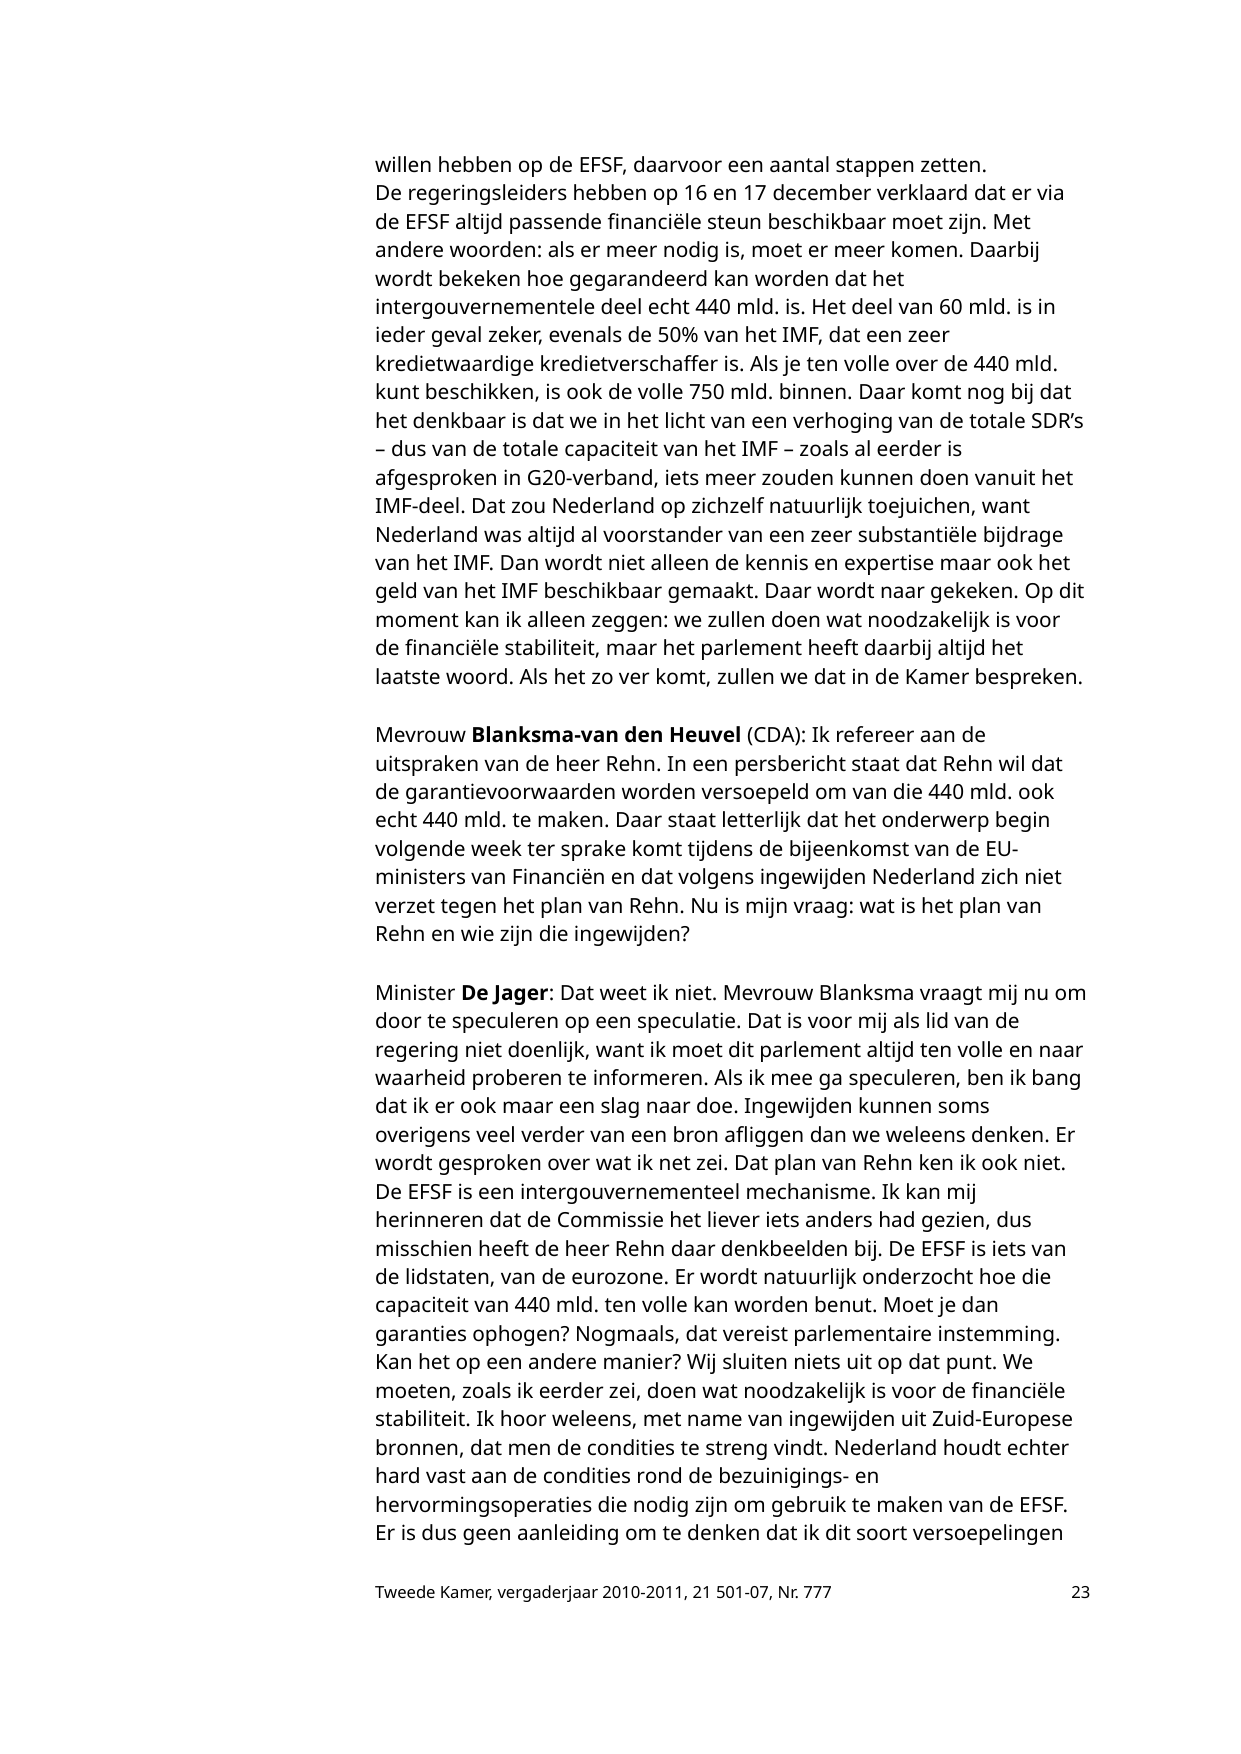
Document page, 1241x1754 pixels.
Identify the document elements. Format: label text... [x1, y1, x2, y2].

text De regeringsleiders hebben op 16 en 17 december verklaard dat er via de EFSF altijd passende financiële steun beschikbaar moet zijn. Met andere woorden: als er meer nodig is, moet er meer komen. Daarbij wordt bekeken hoe gegarandeerd kan worden dat het intergouvernementele deel echt 440 mld. is. Het deel van 60 mld. is in ieder geval zeker, evenals de 50% van het IMF, dat een zeer kredietwaardige kredietverschaffer is. Als je ten volle over de 440 mld. kunt beschikken, is ook de volle 750 mld. binnen. Daar komt nog bij dat het denkbaar is dat we in het licht van een verhoging van de totale SDR’s – dus van de totale capaciteit van het IMF – zoals al eerder is afgesproken in G20-verband, iets meer zouden kunnen doen vanuit het IMF-deel. Dat zou Nederland op zichzelf natuurlijk toejuichen, want Nederland was altijd al voorstander van een zeer substantiële bijdrage van het IMF. Dan wordt niet alleen de kennis en expertise maar ook het geld van het IMF beschikbaar gemaakt. Daar wordt naar gekeken. Op dit moment kan ik alleen zeggen: we zullen doen wat noodzakelijk is voor de financiële stabiliteit, maar het parlement heeft daarbij altijd het laatste woord. Als het zo ver komt, zullen we dat in de Kamer bespreken. [375, 178, 1090, 690]
text willen hebben op de EFSF, daarvoor een aantal stappen zetten. [375, 150, 1090, 178]
text Mevrouw Blanksma-van den Heuvel (CDA): Ik refereer aan de uitspraken van de heer Rehn. In een persbericht staat dat Rehn wil dat de garantievoorwaarden worden versoepeld om van die 440 mld. ook echt 440 mld. te maken. Daar staat letterlijk dat het onderwerp begin volgende week ter sprake komt tijdens de bijeenkomst van de EU-ministers van Financiën en dat volgens ingewijden Nederland zich niet verzet tegen het plan van Rehn. Nu is mijn vraag: wat is het plan van Rehn en wie zijn die ingewijden? [375, 720, 1090, 948]
text Minister De Jager: Dat weet ik niet. Mevrouw Blanksma vraagt mij nu om door te speculeren op een speculatie. Dat is voor mij als lid van de regering niet doenlijk, want ik moet dit parlement altijd ten volle en naar waarheid proberen te informeren. Als ik mee ga speculeren, ben ik bang dat ik er ook maar een slag naar doe. Ingewijden kunnen soms overigens veel verder van een bron afliggen dan we weleens denken. Er wordt gesproken over wat ik net zei. Dat plan van Rehn ken ik ook niet. De EFSF is een intergouvernementeel mechanisme. Ik kan mij herinneren dat de Commissie het liever iets anders had gezien, dus misschien heeft de heer Rehn daar denkbeelden bij. De EFSF is iets van de lidstaten, van de eurozone. Er wordt natuurlijk onderzocht hoe die capaciteit van 440 mld. ten volle kan worden benut. Moet je dan garanties ophogen? Nogmaals, dat vereist parlementaire instemming. Kan het op een andere manier? Wij sluiten niets uit op dat punt. We moeten, zoals ik eerder zei, doen wat noodzakelijk is voor de financiële stabiliteit. Ik hoor weleens, met name van ingewijden uit Zuid-Europese bronnen, dat men de condities te streng vindt. Nederland houdt echter hard vast aan de condities rond de bezuinigings- en hervormingsoperaties die nodig zijn om gebruik te maken van de EFSF. Er is dus geen aanleiding om te denken dat ik dit soort versoepelingen [375, 978, 1090, 1547]
